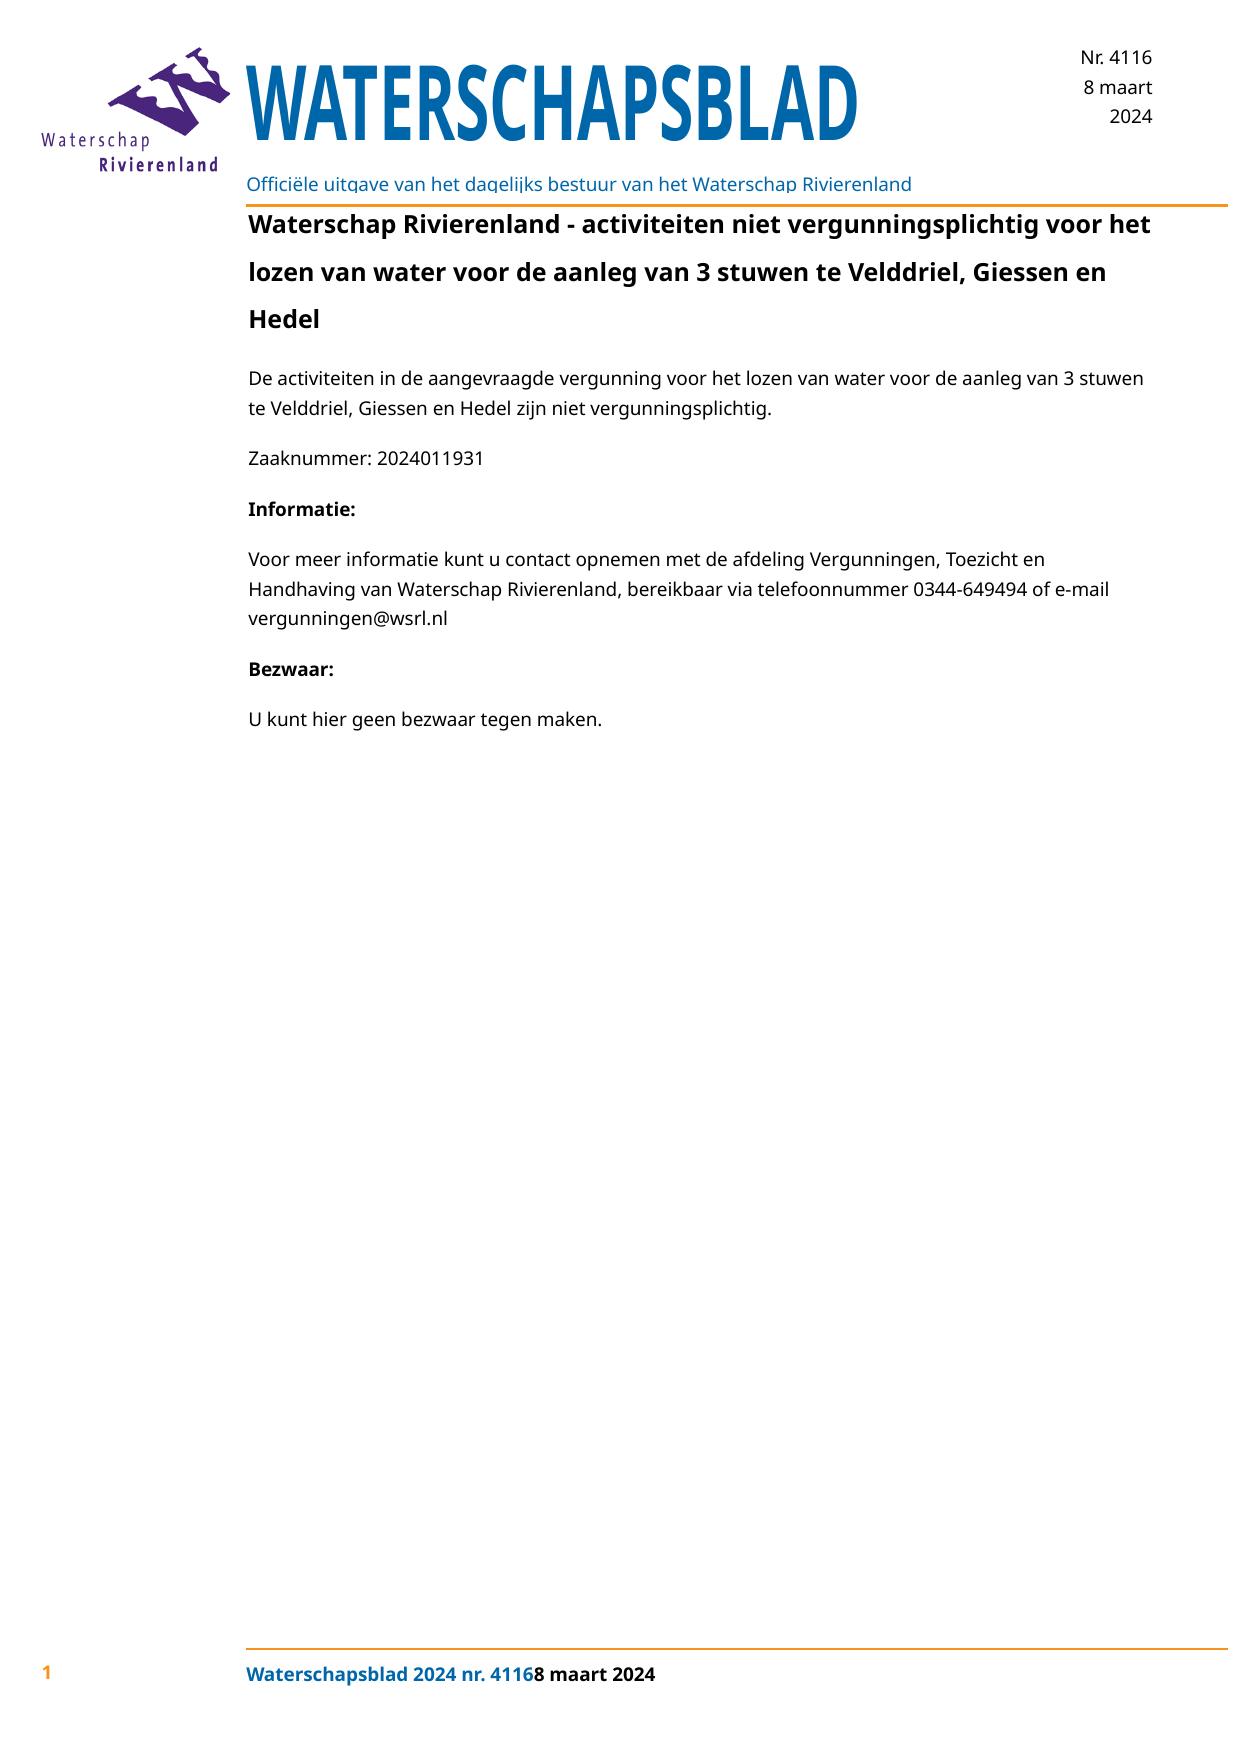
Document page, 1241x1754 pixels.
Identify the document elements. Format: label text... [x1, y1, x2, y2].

text Bezwaar: [248, 656, 1152, 682]
text De activiteiten in de aangevraagde vergunning voor het lozen van water voor de aanleg van 3 stuwen te Velddriel, Giessen en Hedel zijn niet vergunningsplichtig. [248, 366, 1152, 421]
text Waterschap Rivierenland - activiteiten niet vergunningsplichtig voor het lozen van water voor de aanleg van 3 stuwen te Velddriel, Giessen en Hedel [248, 207, 1152, 336]
text Informatie: [248, 496, 1152, 522]
text Zaaknummer: 2024011931 [248, 446, 1152, 471]
text Voor meer informatie kunt u contact opnemen met de afdeling Vergunningen, Toezicht en Handhaving van Waterschap Rivierenland, bereikbaar via telefoonnummer 0344-649494 of e-mail vergunningen@wsrl.nl [248, 546, 1152, 631]
picture [41, 47, 231, 172]
text U kunt hier geen bezwaar tegen maken. [248, 706, 1152, 732]
